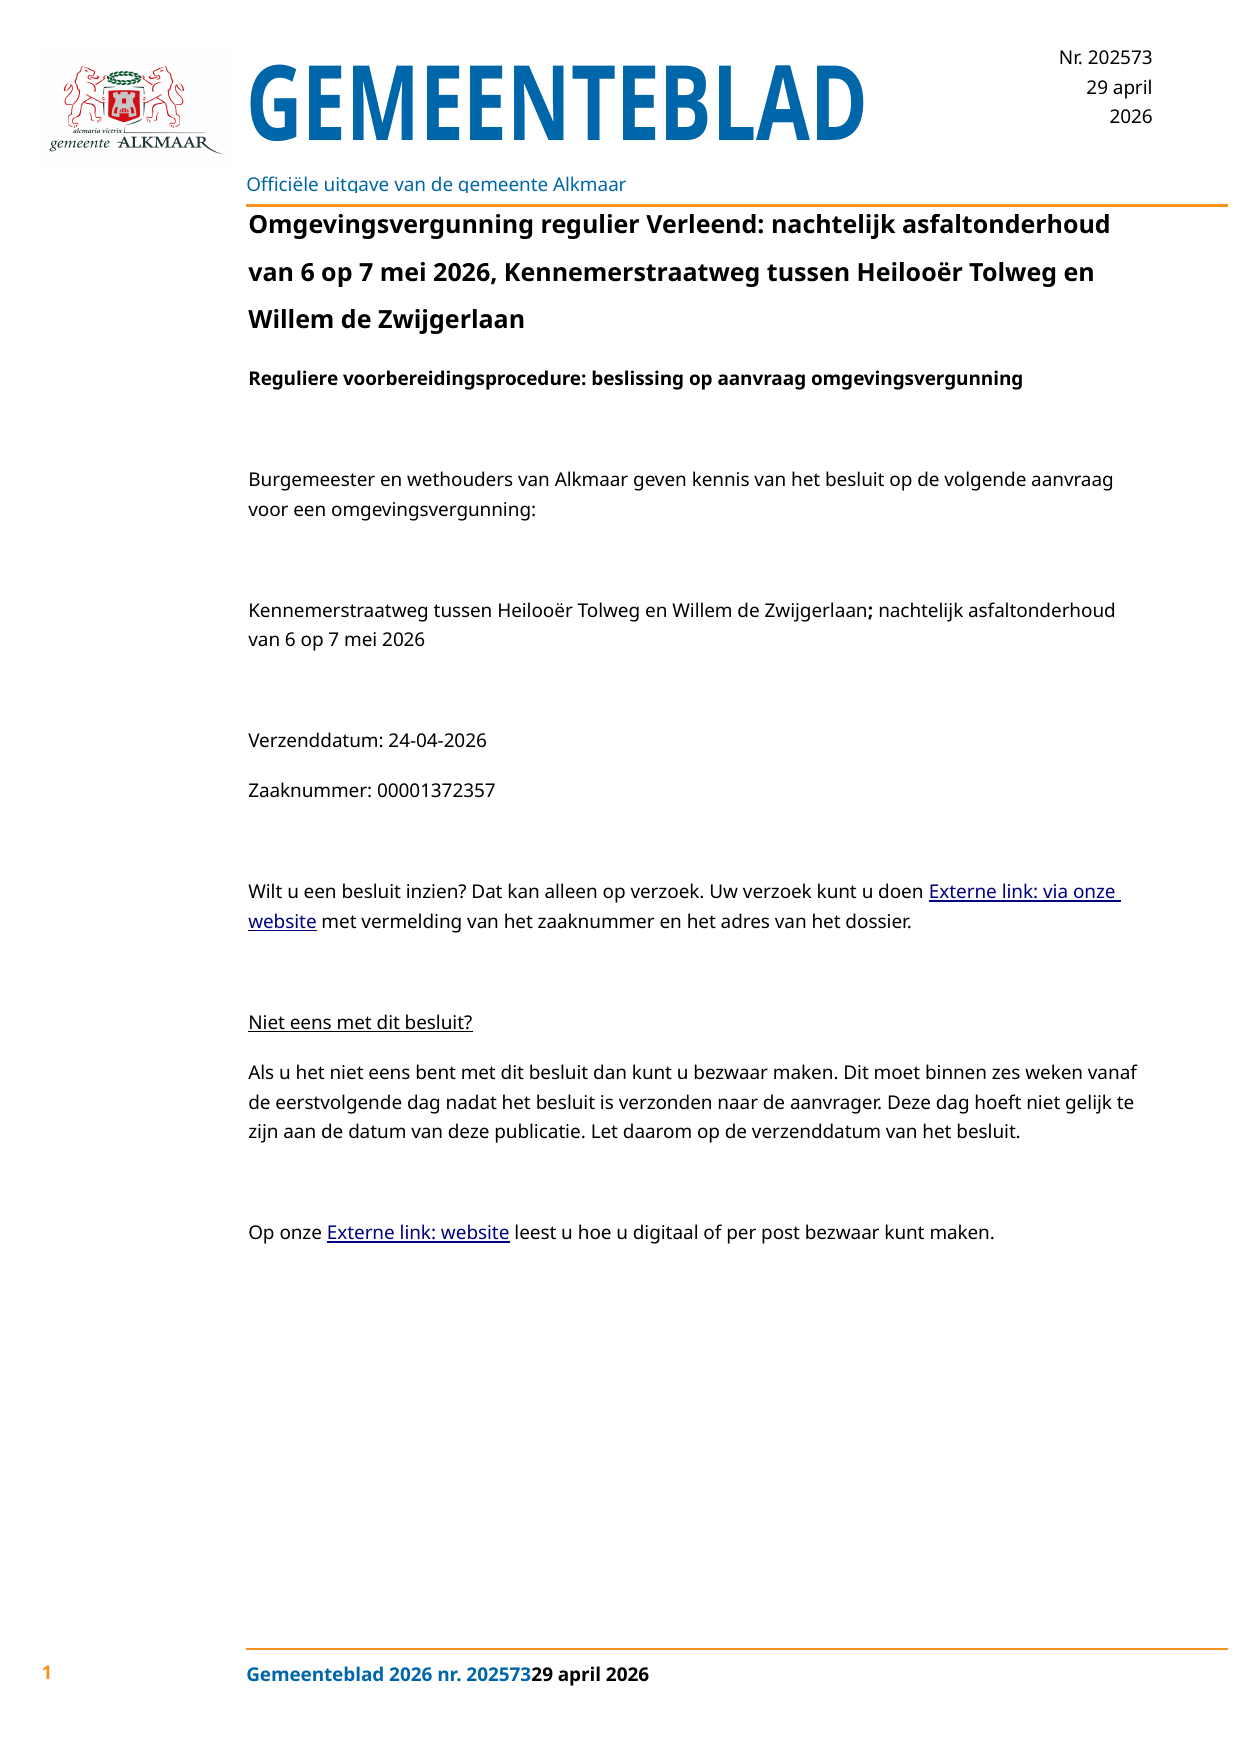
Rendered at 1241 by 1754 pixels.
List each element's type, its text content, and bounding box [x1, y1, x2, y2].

text Als u het niet eens bent met dit besluit dan kunt u bezwaar maken. Dit moet binnen zes weken vanaf de eerstvolgende dag nadat het besluit is verzonden naar de aanvrager. Deze dag hoeft niet gelijk te zijn aan de datum van deze publicatie. Let daarom op de verzenddatum van het besluit. [248, 1059, 1152, 1144]
text Wilt u een besluit inzien? Dat kan alleen op verzoek. Uw verzoek kunt u doen Externe link: via onze website met vermelding van het zaaknummer en het adres van het dossier. [248, 878, 1152, 934]
text Kennemerstraatweg tussen Heilooër Tolweg en Willem de Zwijgerlaan; nachtelijk asfaltonderhoud van 6 op 7 mei 2026 [248, 597, 1152, 652]
text Burgemeester en wethouders van Alkmaar geven kennis van het besluit op de volgende aanvraag voor een omgevingsvergunning: [248, 466, 1152, 522]
text Zaaknummer: 00001372357 [248, 778, 1152, 803]
text Niet eens met dit besluit? [248, 1009, 1152, 1034]
text Op onze Externe link: website leest u hoe u digitaal of per post bezwaar kunt maken. [248, 1219, 1152, 1245]
picture [41, 47, 231, 172]
text Verzenddatum: 24-04-2026 [248, 727, 1152, 753]
text Omgevingsvergunning regulier Verleend: nachtelijk asfaltonderhoud van 6 op 7 mei 2026, Kennemerstraatweg tussen Heilooër Tolweg en Willem de Zwijgerlaan [248, 207, 1152, 336]
text Reguliere voorbereidingsprocedure: beslissing op aanvraag omgevingsvergunning [248, 366, 1152, 391]
